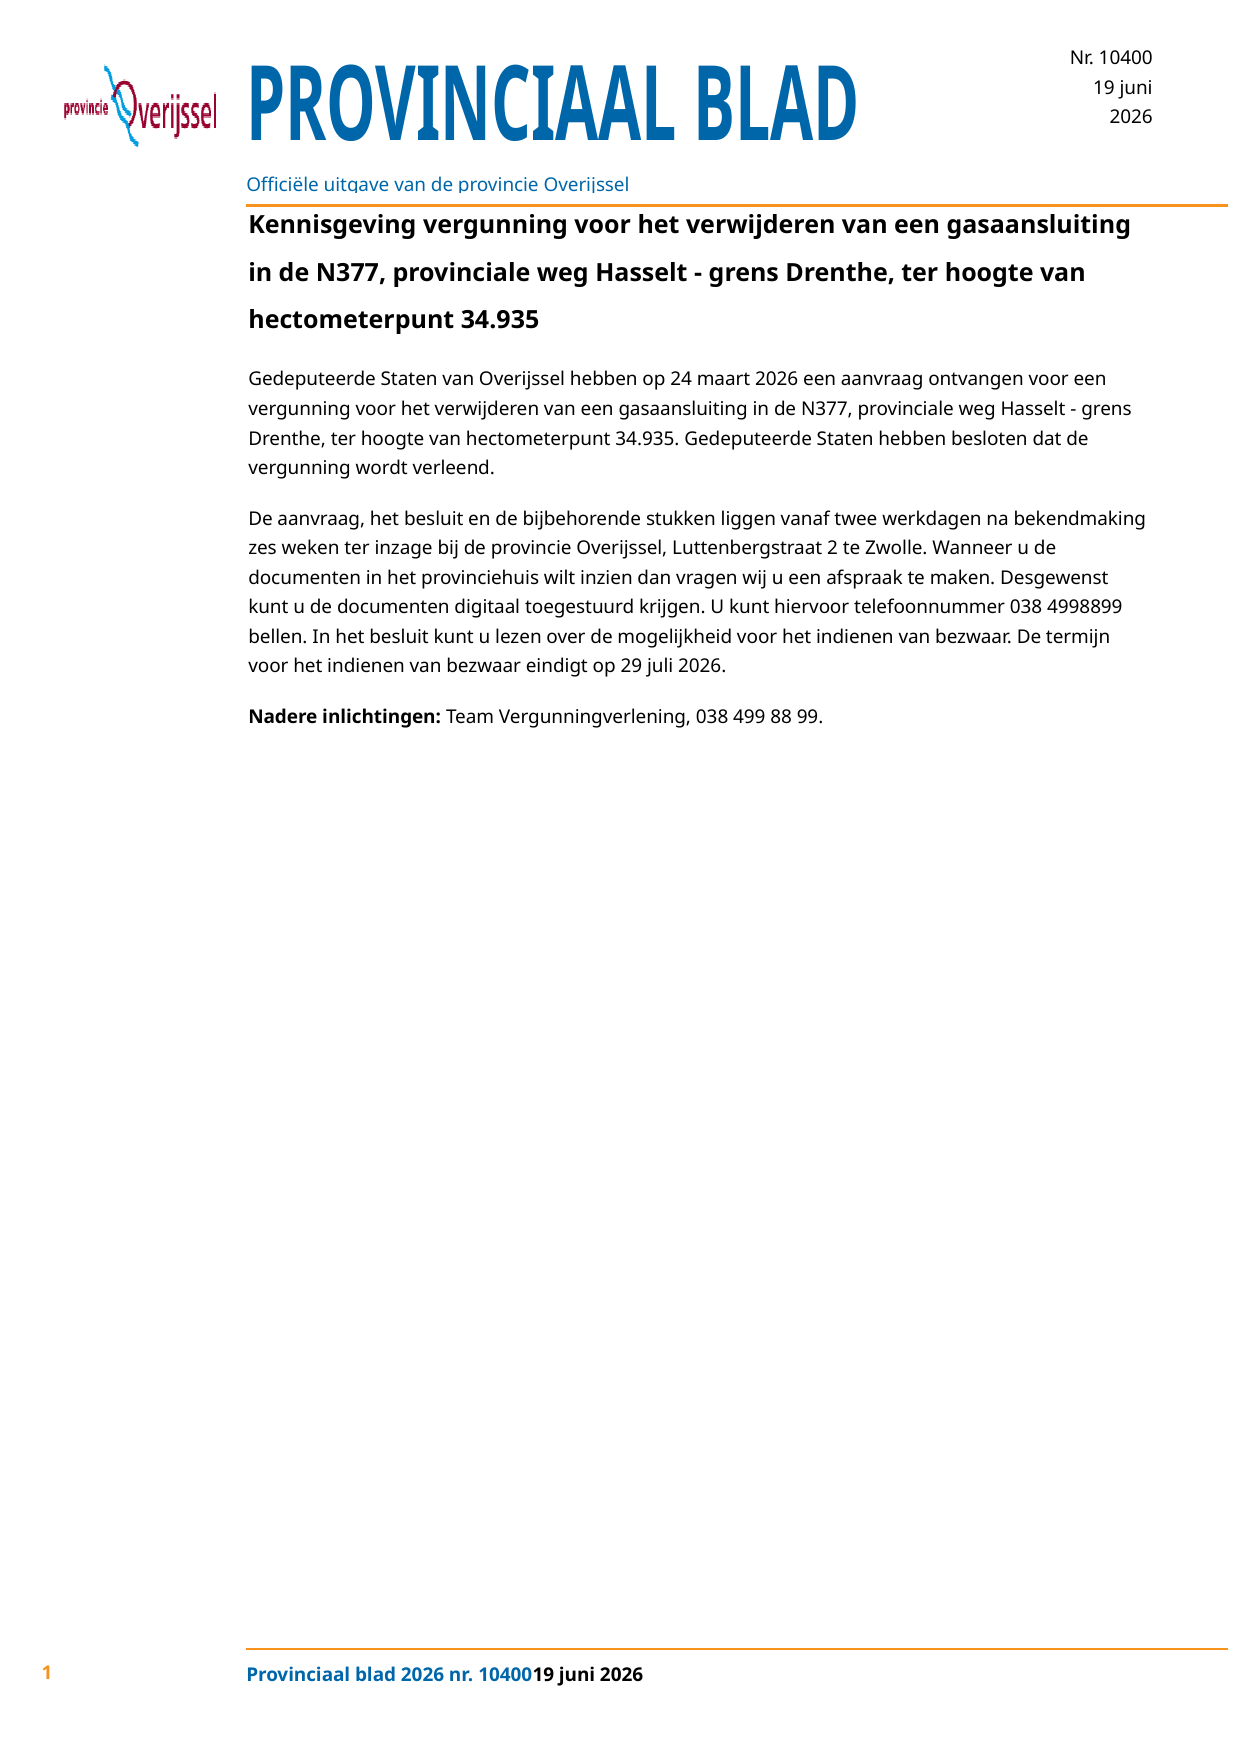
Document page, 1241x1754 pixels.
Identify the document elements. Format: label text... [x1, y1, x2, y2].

text Kennisgeving vergunning voor het verwijderen van een gasaansluiting in de N377, provinciale weg Hasselt - grens Drenthe, ter hoogte van hectometerpunt 34.935 [248, 207, 1152, 336]
text Gedeputeerde Staten van Overijssel hebben op 24 maart 2026 een aanvraag ontvangen voor een vergunning voor het verwijderen van een gasaansluiting in de N377, provinciale weg Hasselt - grens Drenthe, ter hoogte van hectometerpunt 34.935. Gedeputeerde Staten hebben besloten dat de vergunning wordt verleend. [248, 366, 1152, 480]
picture [41, 47, 231, 172]
text De aanvraag, het besluit en de bijbehorende stukken liggen vanaf twee werkdagen na bekendmaking zes weken ter inzage bij de provincie Overijssel, Luttenbergstraat 2 te Zwolle. Wanneer u de documenten in het provinciehuis wilt inzien dan vragen wij u een afspraak te maken. Desgewenst kunt u de documenten digitaal toegestuurd krijgen. U kunt hiervoor telefoonnummer 038 4998899 bellen. In het besluit kunt u lezen over de mogelijkheid voor het indienen van bezwaar. De termijn voor het indienen van bezwaar eindigt op 29 juli 2026. [248, 505, 1152, 678]
text Nadere inlichtingen: Team Vergunningverlening, 038 499 88 99. [248, 703, 1152, 729]
